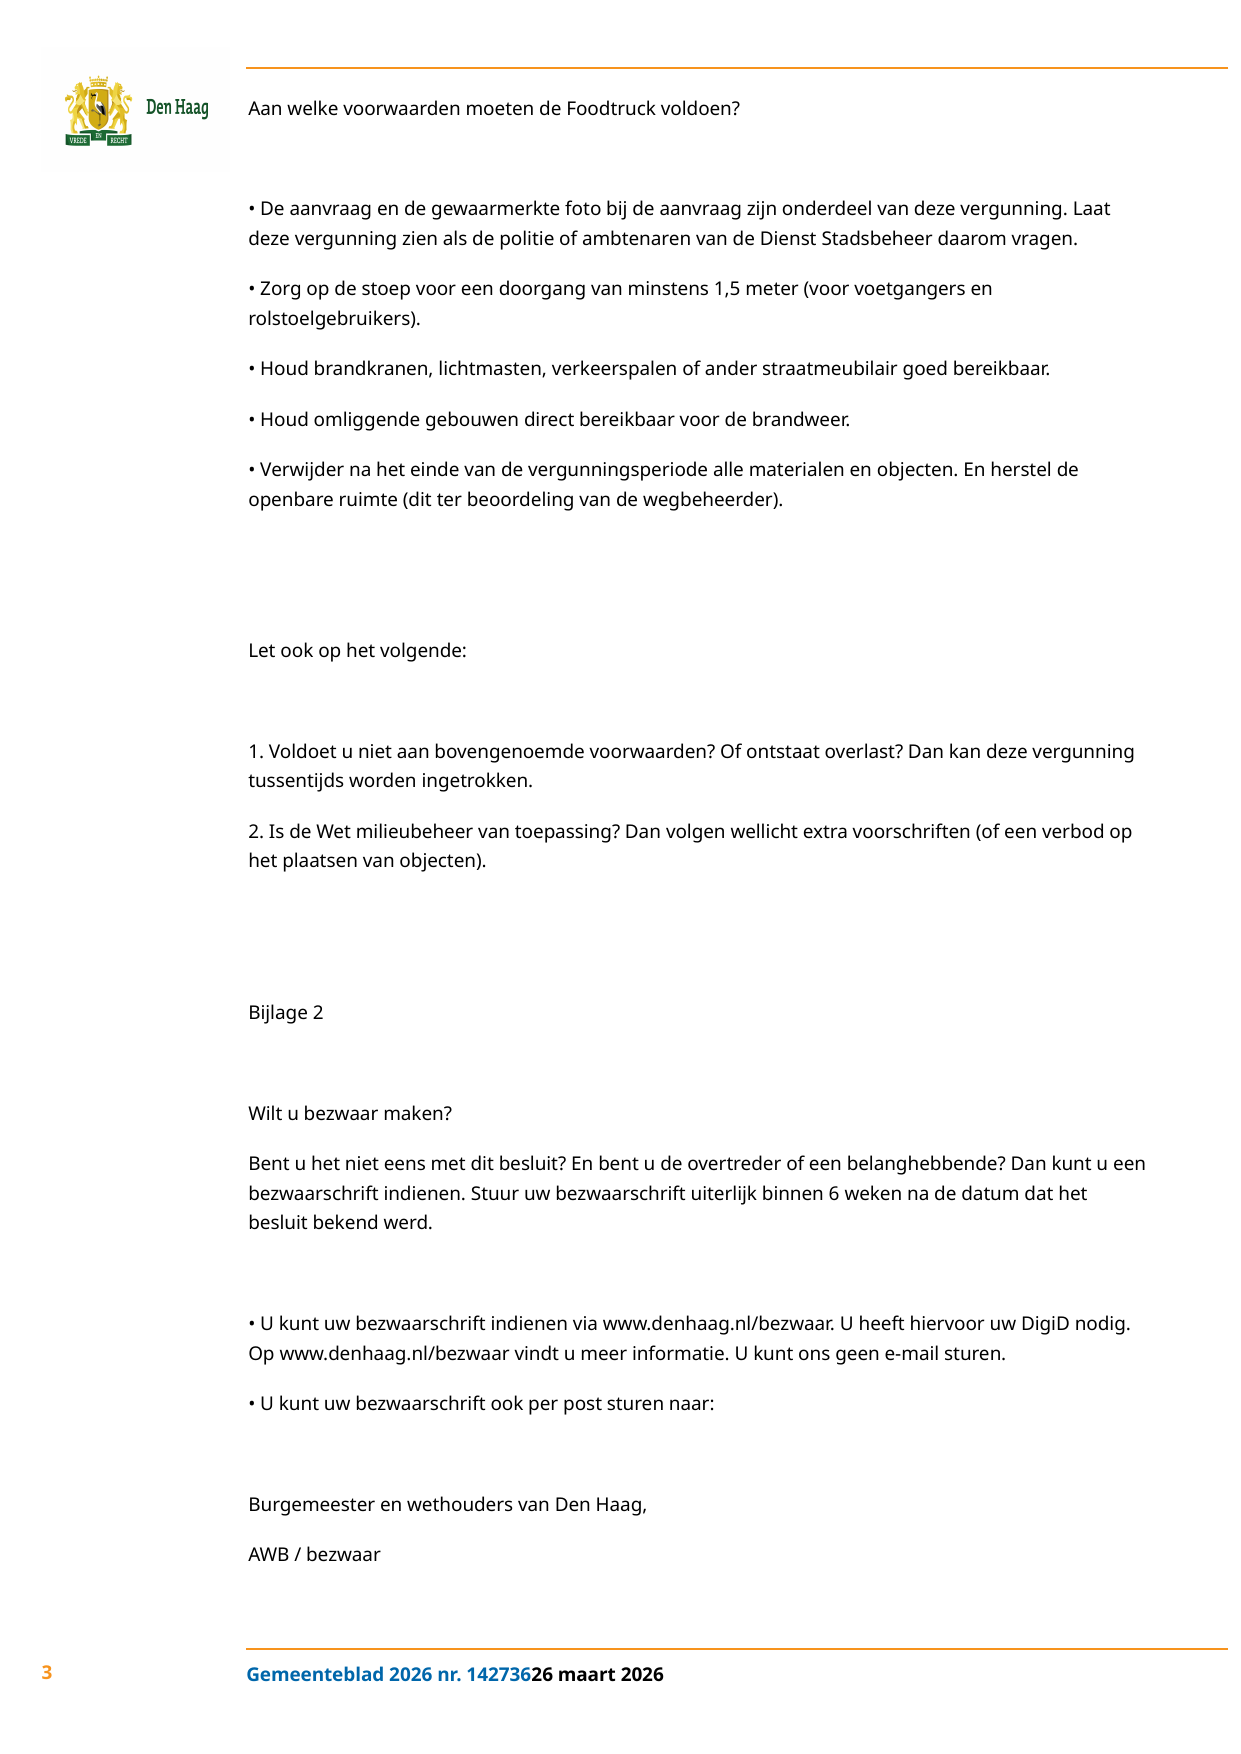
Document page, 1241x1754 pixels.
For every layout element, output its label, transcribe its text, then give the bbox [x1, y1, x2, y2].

text 2. Is de Wet milieubeheer van toepassing? Dan volgen wellicht extra voorschriften (of een verbod op het plaatsen van objecten). [248, 818, 1152, 873]
text Wilt u bezwaar maken? [248, 1100, 1152, 1126]
picture [41, 47, 231, 172]
text Bijlage 2 [248, 999, 1152, 1025]
text Bent u het niet eens met dit besluit? En bent u de overtreder of een belanghebbende? Dan kunt u een bezwaarschrift indienen. Stuur uw bezwaarschrift uiterlijk binnen 6 weken na de datum dat het besluit bekend werd. [248, 1150, 1152, 1235]
text Let ook op het volgende: [248, 637, 1152, 663]
text • Zorg op de stoep voor een doorgang van minstens 1,5 meter (voor voetgangers en rolstoelgebruikers). [248, 276, 1152, 331]
text • Verwijder na het einde van de vergunningsperiode alle materialen en objecten. En herstel de openbare ruimte (dit ter beoordeling van de wegbeheerder). [248, 456, 1152, 512]
text AWB / bezwaar [248, 1541, 1152, 1567]
text • De aanvraag en de gewaarmerkte foto bij de aanvraag zijn onderdeel van deze vergunning. Laat deze vergunning zien als de politie of ambtenaren van de Dienst Stadsbeheer daarom vragen. [248, 196, 1152, 251]
text Aan welke voorwaarden moeten de Foodtruck voldoen? [248, 95, 1152, 121]
text 1. Voldoet u niet aan bovengenoemde voorwaarden? Of ontstaat overlast? Dan kan deze vergunning tussentijds worden ingetrokken. [248, 738, 1152, 793]
text Burgemeester en wethouders van Den Haag, [248, 1491, 1152, 1517]
text • U kunt uw bezwaarschrift indienen via www.denhaag.nl/bezwaar. U heeft hiervoor uw DigiD nodig. Op www.denhaag.nl/bezwaar vindt u meer informatie. U kunt ons geen e-mail sturen. [248, 1310, 1152, 1366]
text • Houd omliggende gebouwen direct bereikbaar voor de brandweer. [248, 406, 1152, 432]
text • Houd brandkranen, lichtmasten, verkeerspalen of ander straatmeubilair goed bereikbaar. [248, 356, 1152, 381]
text • U kunt uw bezwaarschrift ook per post sturen naar: [248, 1390, 1152, 1416]
